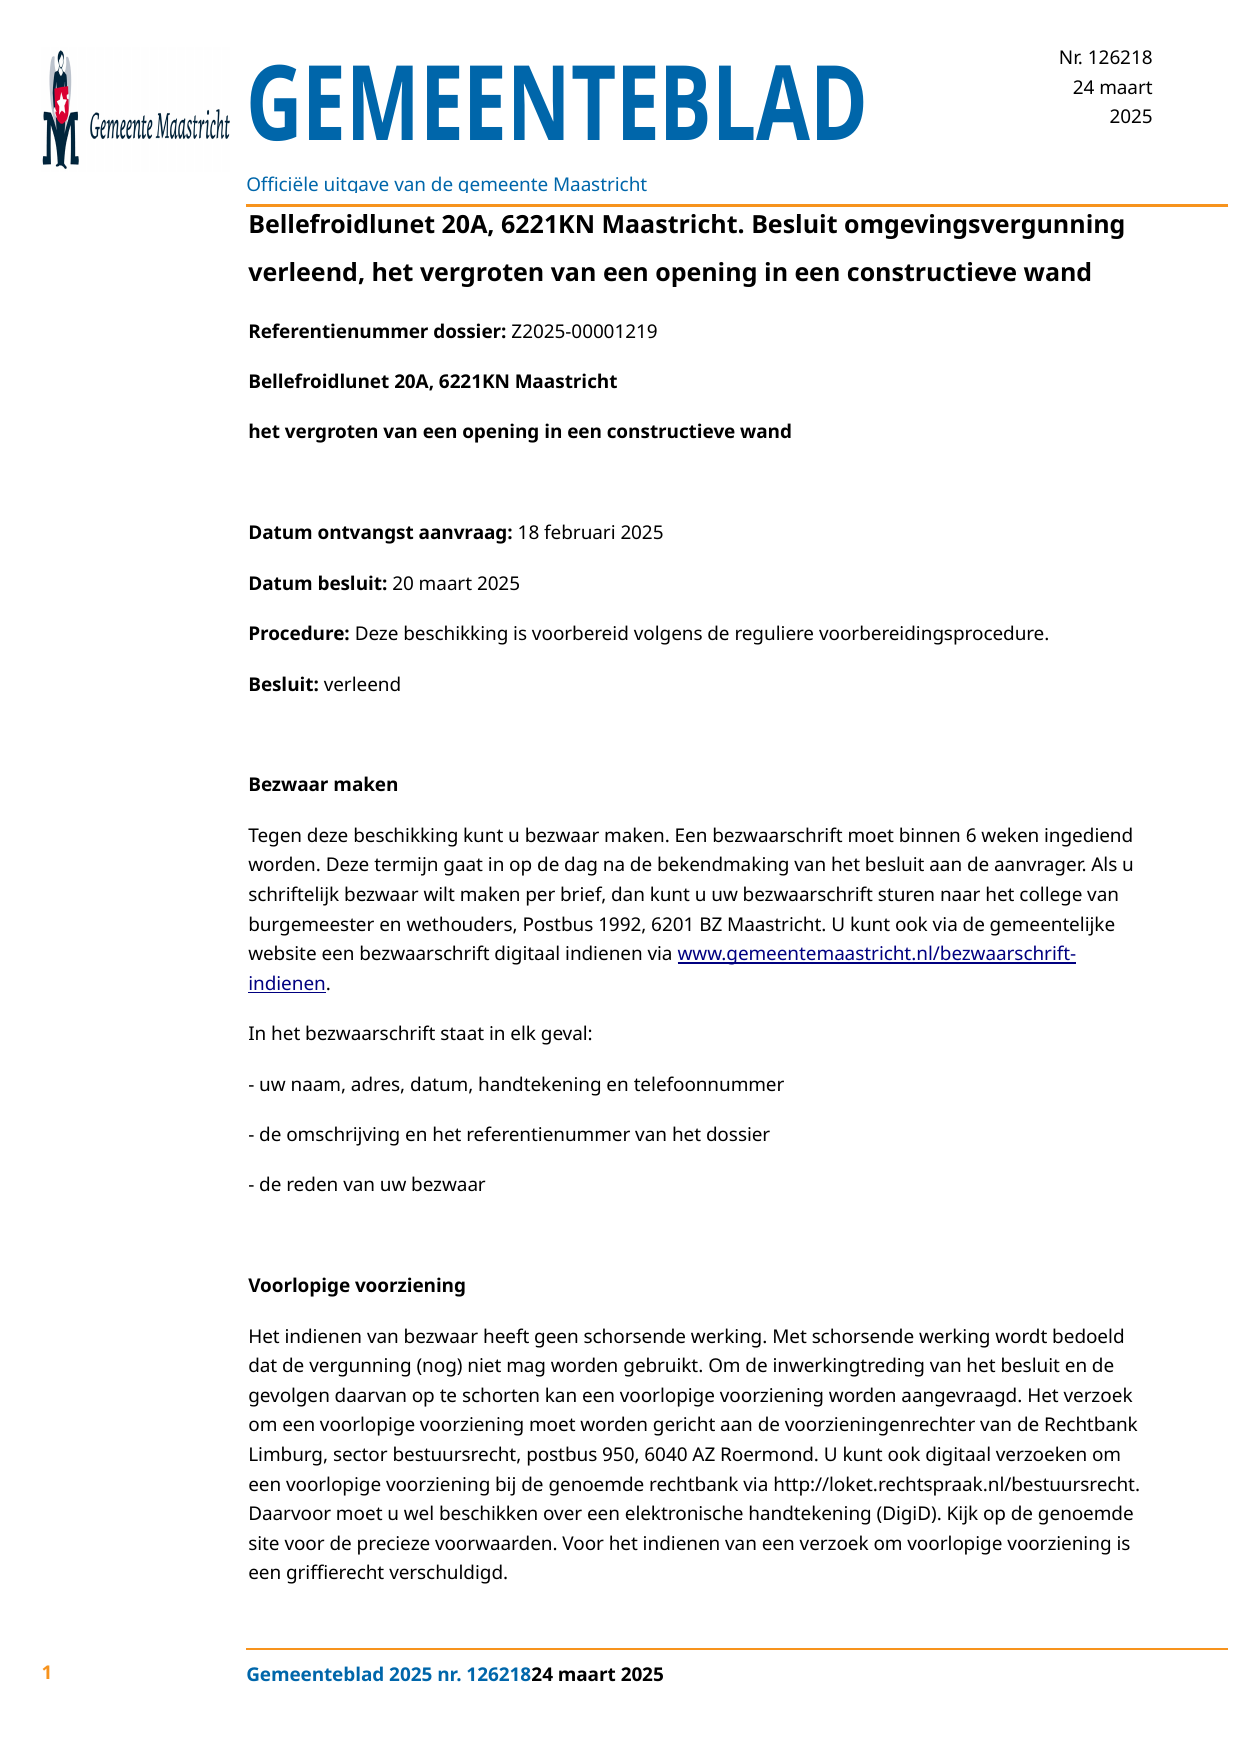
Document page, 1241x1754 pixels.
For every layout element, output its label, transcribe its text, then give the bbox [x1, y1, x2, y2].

text In het bezwaarschrift staat in elk geval: [248, 1020, 1152, 1046]
text Bezwaar maken [248, 772, 1152, 797]
text - de omschrijving en het referentienummer van het dossier [248, 1121, 1152, 1147]
text - de reden van uw bezwaar [248, 1172, 1152, 1197]
text Datum ontvangst aanvraag: 18 februari 2025 [248, 519, 1152, 545]
text het vergroten van een opening in een constructieve wand [248, 419, 1152, 444]
text Besluit: verleend [248, 671, 1152, 697]
text Voorlopige voorziening [248, 1272, 1152, 1298]
text Tegen deze beschikking kunt u bezwaar maken. Een bezwaarschrift moet binnen 6 weken ingediend worden. Deze termijn gaat in op de dag na de bekendmaking van het besluit aan de aanvrager. Als u schriftelijk bezwaar wilt maken per brief, dan kunt u uw bezwaarschrift sturen naar het college van burgemeester en wethouders, Postbus 1992, 6201 BZ Maastricht. U kunt ook via de gemeentelijke website een bezwaarschrift digitaal indienen via www.gemeentemaastricht.nl/bezwaarschrift-indienen. [248, 822, 1152, 996]
text Procedure: Deze beschikking is voorbereid volgens de reguliere voorbereidingsprocedure. [248, 620, 1152, 646]
text Bellefroidlunet 20A, 6221KN Maastricht. Besluit omgevingsvergunning verleend, het vergroten van een opening in een constructieve wand [248, 207, 1152, 288]
picture [41, 47, 231, 172]
text Het indienen van bezwaar heeft geen schorsende werking. Met schorsende werking wordt bedoeld dat de vergunning (nog) niet mag worden gebruikt. Om de inwerkingtreding van het besluit en de gevolgen daarvan op te schorten kan een voorlopige voorziening worden aangevraagd. Het verzoek om een voorlopige voorziening moet worden gericht aan de voorzieningenrechter van de Rechtbank Limburg, sector bestuursrecht, postbus 950, 6040 AZ Roermond. U kunt ook digitaal verzoeken om een voorlopige voorziening bij de genoemde rechtbank via http://loket.rechtspraak.nl/bestuursrecht. Daarvoor moet u wel beschikken over een elektronische handtekening (DigiD). Kijk op de genoemde site voor de precieze voorwaarden. Voor het indienen van een verzoek om voorlopige voorziening is een griffierecht verschuldigd. [248, 1323, 1152, 1585]
text Bellefroidlunet 20A, 6221KN Maastricht [248, 368, 1152, 394]
text - uw naam, adres, datum, handtekening en telefoonnummer [248, 1071, 1152, 1097]
text Datum besluit: 20 maart 2025 [248, 570, 1152, 596]
text Referentienummer dossier: Z2025-00001219 [248, 318, 1152, 344]
